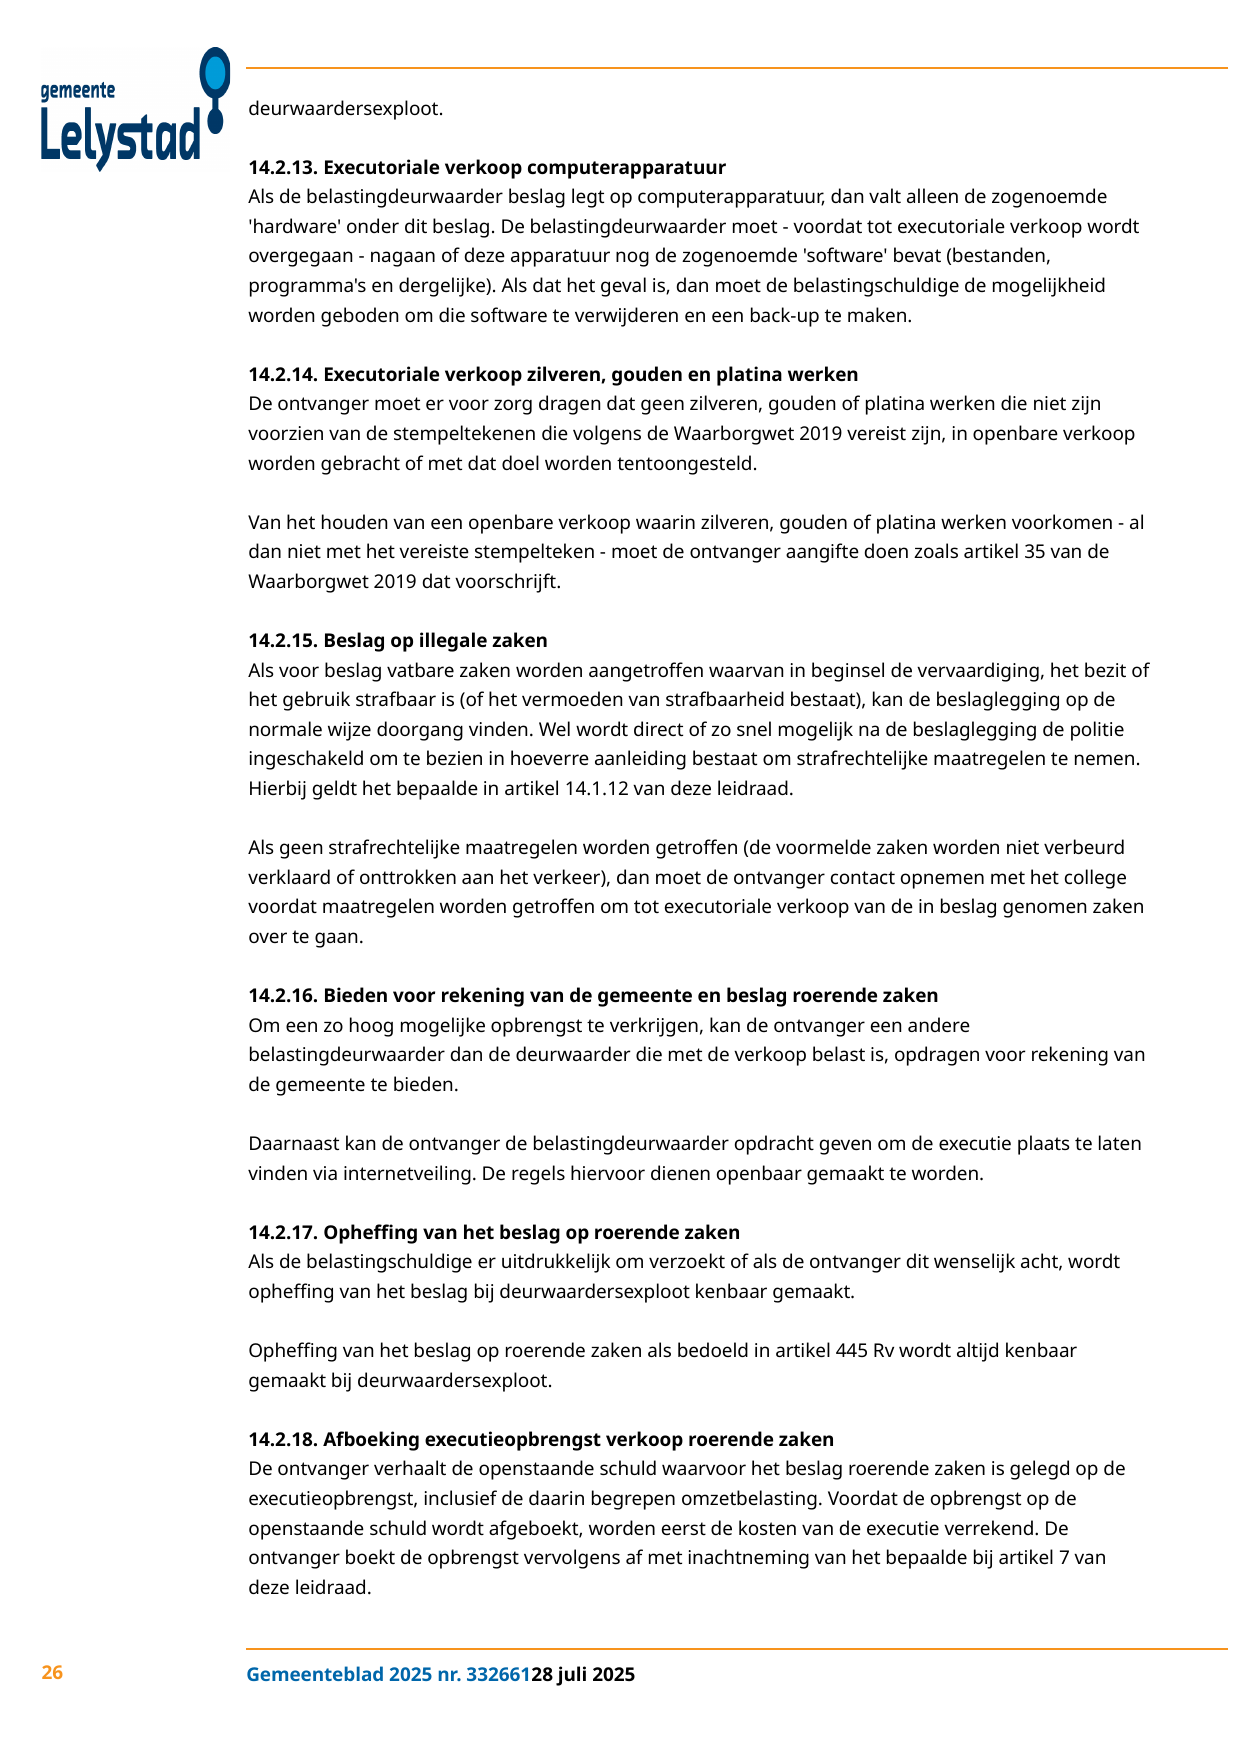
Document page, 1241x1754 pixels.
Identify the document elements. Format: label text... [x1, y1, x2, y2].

text deurwaardersexploot. [248, 95, 1152, 121]
text 14.2.17. Opheffing van het beslag op roerende zaken [248, 1219, 1152, 1245]
text Om een zo hoog mogelijke opbrengst te verkrijgen, kan de ontvanger een andere belastingdeurwaarder dan de deurwaarder die met de verkoop belast is, opdragen voor rekening van de gemeente te bieden. [248, 1012, 1152, 1097]
picture [41, 47, 231, 172]
text Daarnaast kan de ontvanger de belastingdeurwaarder opdracht geven om de executie plaats te laten vinden via internetveiling. De regels hiervoor dienen openbaar gemaakt te worden. [248, 1130, 1152, 1186]
text Van het houden van een openbare verkoop waarin zilveren, gouden of platina werken voorkomen - al dan niet met het vereiste stempelteken - moet de ontvanger aangifte doen zoals artikel 35 van de Waarborgwet 2019 dat voorschrijft. [248, 509, 1152, 594]
text De ontvanger verhaalt de openstaande schuld waarvoor het beslag roerende zaken is gelegd op de executieopbrengst, inclusief de daarin begrepen omzetbelasting. Voordat de opbrengst op de openstaande schuld wordt afgeboekt, worden eerst de kosten van de executie verrekend. De ontvanger boekt de opbrengst vervolgens af met inachtneming van het bepaalde bij artikel 7 van deze leidraad. [248, 1456, 1152, 1600]
text Als de belastingdeurwaarder beslag legt op computerapparatuur, dan valt alleen de zogenoemde 'hardware' onder dit beslag. De belastingdeurwaarder moet - voordat tot executoriale verkoop wordt overgegaan - nagaan of deze apparatuur nog de zogenoemde 'software' bevat (bestanden, programma's en dergelijke). Als dat het geval is, dan moet de belastingschuldige de mogelijkheid worden geboden om die software te verwijderen en een back-up te maken. [248, 183, 1152, 328]
text Opheffing van het beslag op roerende zaken als bedoeld in artikel 445 Rv wordt altijd kenbaar gemaakt bij deurwaardersexploot. [248, 1337, 1152, 1393]
text Als de belastingschuldige er uitdrukkelijk om verzoekt of als de ontvanger dit wenselijk acht, wordt opheffing van het beslag bij deurwaardersexploot kenbaar gemaakt. [248, 1248, 1152, 1304]
text 14.2.14. Executoriale verkoop zilveren, gouden en platina werken [248, 361, 1152, 387]
text 14.2.13. Executoriale verkoop computerapparatuur [248, 154, 1152, 180]
text Als voor beslag vatbare zaken worden aangetroffen waarvan in beginsel de vervaardiging, het bezit of het gebruik strafbaar is (of het vermoeden van strafbaarheid bestaat), kan de beslaglegging op de normale wijze doorgang vinden. Wel wordt direct of zo snel mogelijk na de beslaglegging de politie ingeschakeld om te bezien in hoeverre aanleiding bestaat om strafrechtelijke maatregelen te nemen. Hierbij geldt het bepaalde in artikel 14.1.12 van deze leidraad. [248, 657, 1152, 801]
text Als geen strafrechtelijke maatregelen worden getroffen (de voormelde zaken worden niet verbeurd verklaard of onttrokken aan het verkeer), dan moet de ontvanger contact opnemen met het college voordat maatregelen worden getroffen om tot executoriale verkoop van de in beslag genomen zaken over te gaan. [248, 834, 1152, 949]
text 14.2.16. Bieden voor rekening van de gemeente en beslag roerende zaken [248, 982, 1152, 1008]
text De ontvanger moet er voor zorg dragen dat geen zilveren, gouden of platina werken die niet zijn voorzien van de stempeltekenen die volgens de Waarborgwet 2019 vereist zijn, in openbare verkoop worden gebracht of met dat doel worden tentoongesteld. [248, 391, 1152, 476]
text 14.2.15. Beslag op illegale zaken [248, 627, 1152, 653]
text 14.2.18. Afboeking executieopbrengst verkoop roerende zaken [248, 1426, 1152, 1452]
